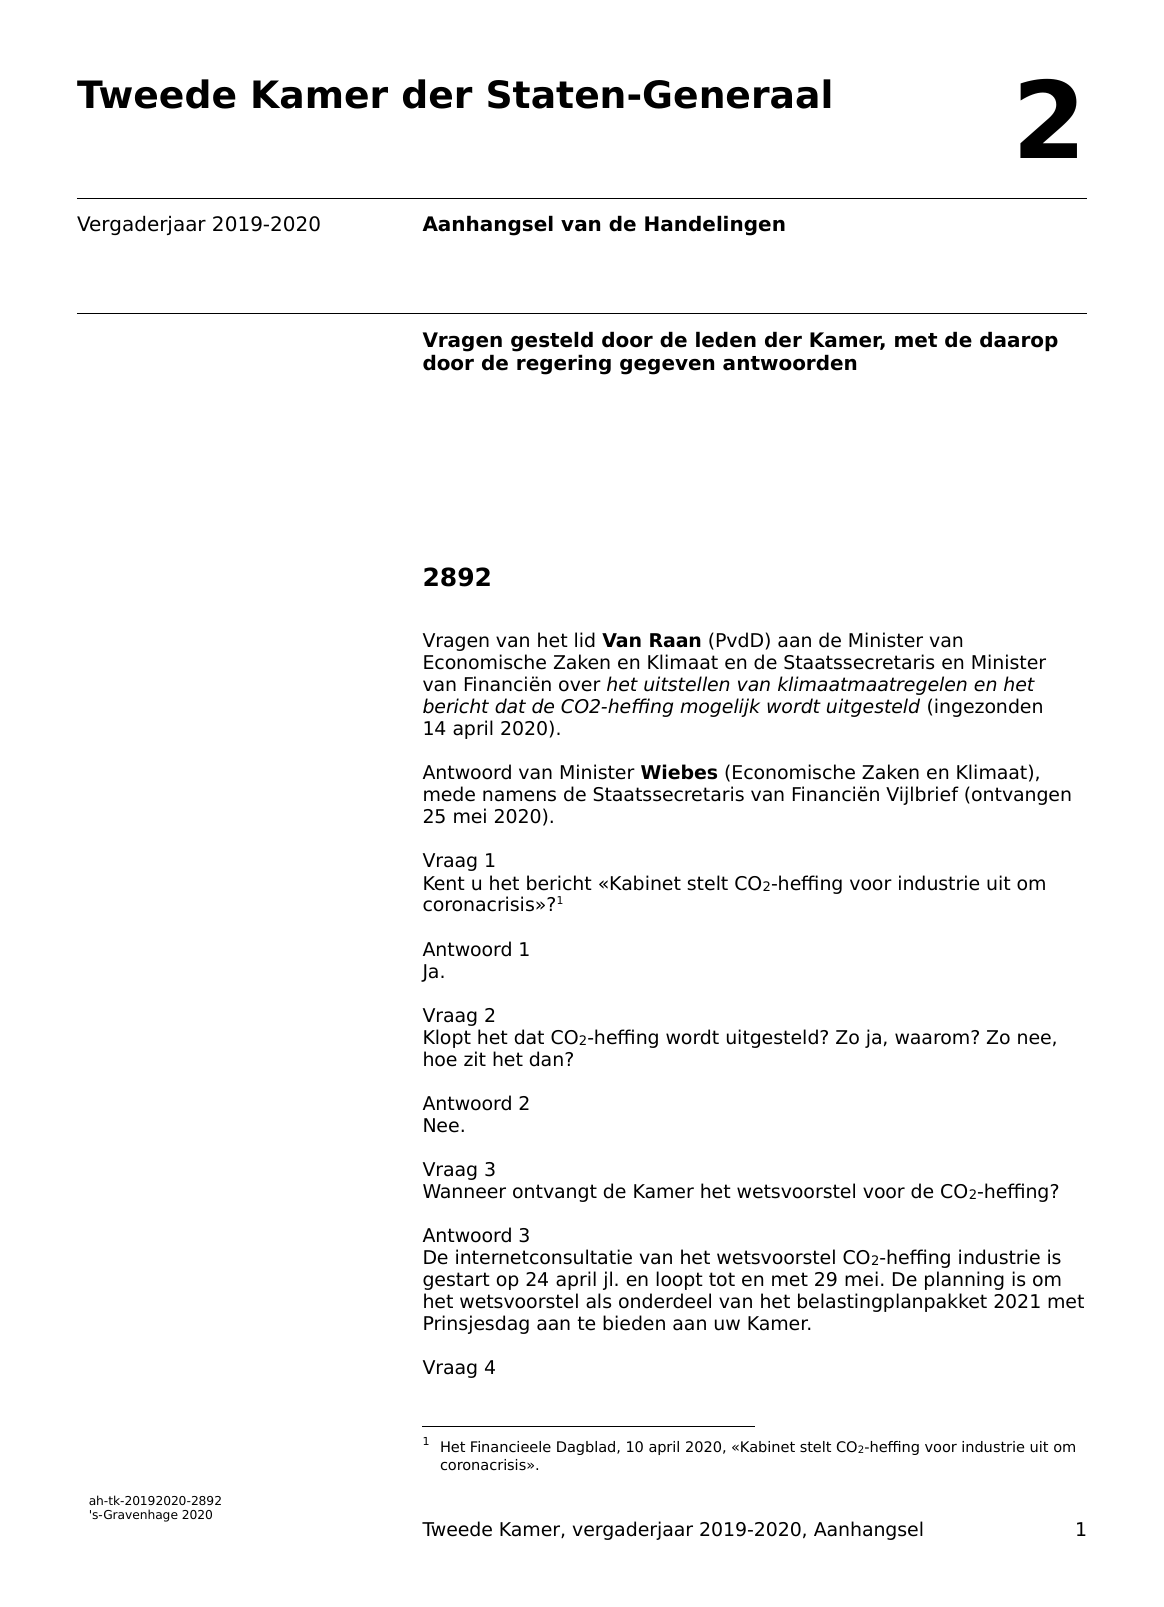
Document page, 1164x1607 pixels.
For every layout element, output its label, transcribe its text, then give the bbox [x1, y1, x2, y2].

text ah-tk-20192020-2892 [88, 1494, 323, 1508]
text De internetconsultatie van het wetsvoorstel CO2-heffing industrie is gestart op 24 april jl. en loopt tot en met 29 mei. De planning is om het wetsvoorstel als onderdeel van het belastingplanpakket 2021 met Prinsjesdag aan te bieden aan uw Kamer. [422, 1247, 1087, 1335]
text Wanneer ontvangt de Kamer het wetsvoorstel voor de CO2-heffing? [422, 1181, 1087, 1203]
text Antwoord 2 [422, 1093, 1087, 1115]
text Vraag 1 [422, 850, 1087, 872]
table_header Tweede Kamer der Staten-Generaal [77, 59, 886, 198]
table_header 2 [886, 59, 1087, 198]
text Klopt het dat CO2-heffing wordt uitgesteld? Zo ja, waarom? Zo nee, hoe zit het dan? [422, 1027, 1087, 1071]
text Vraag 3 [422, 1159, 1087, 1181]
text Het Financieele Dagblad, 10 april 2020, «Kabinet stelt CO2-heffing voor industrie uit om coronacrisis». [422, 1435, 1087, 1474]
table_cell Vergaderjaar 2019-2020 [77, 199, 422, 313]
text Vragen van het lid Van Raan (PvdD) aan de Minister van Economische Zaken en Klimaat en de Staatssecretaris en Minister van Financiën over het uitstellen van klimaatmaatregelen en het bericht dat de CO2-heffing mogelijk wordt uitgesteld (ingezonden 14 april 2020). [422, 630, 1087, 740]
table_cell Vragen gesteld door de leden der Kamer, met de daarop door de regering gegeven antwoorden [422, 314, 1087, 375]
text Vraag 2 [422, 1005, 1087, 1027]
text Antwoord van Minister Wiebes (Economische Zaken en Klimaat), mede namens de Staatssecretaris van Financiën Vijlbrief (ontvangen 25 mei 2020). [422, 762, 1087, 828]
text Antwoord 3 [422, 1225, 1087, 1247]
text Kent u het bericht «Kabinet stelt CO2-heffing voor industrie uit om coronacrisis»? [422, 872, 1087, 916]
text Ja. [422, 961, 1087, 982]
text Antwoord 1 [422, 938, 1087, 961]
text 2892 [422, 563, 1087, 592]
text 's-Gravenhage 2020 [88, 1508, 323, 1522]
text Vraag 4 [422, 1357, 1087, 1379]
table_cell Aanhangsel van de Handelingen [422, 199, 1087, 313]
text Nee. [422, 1115, 1087, 1137]
table_cell [77, 314, 422, 375]
